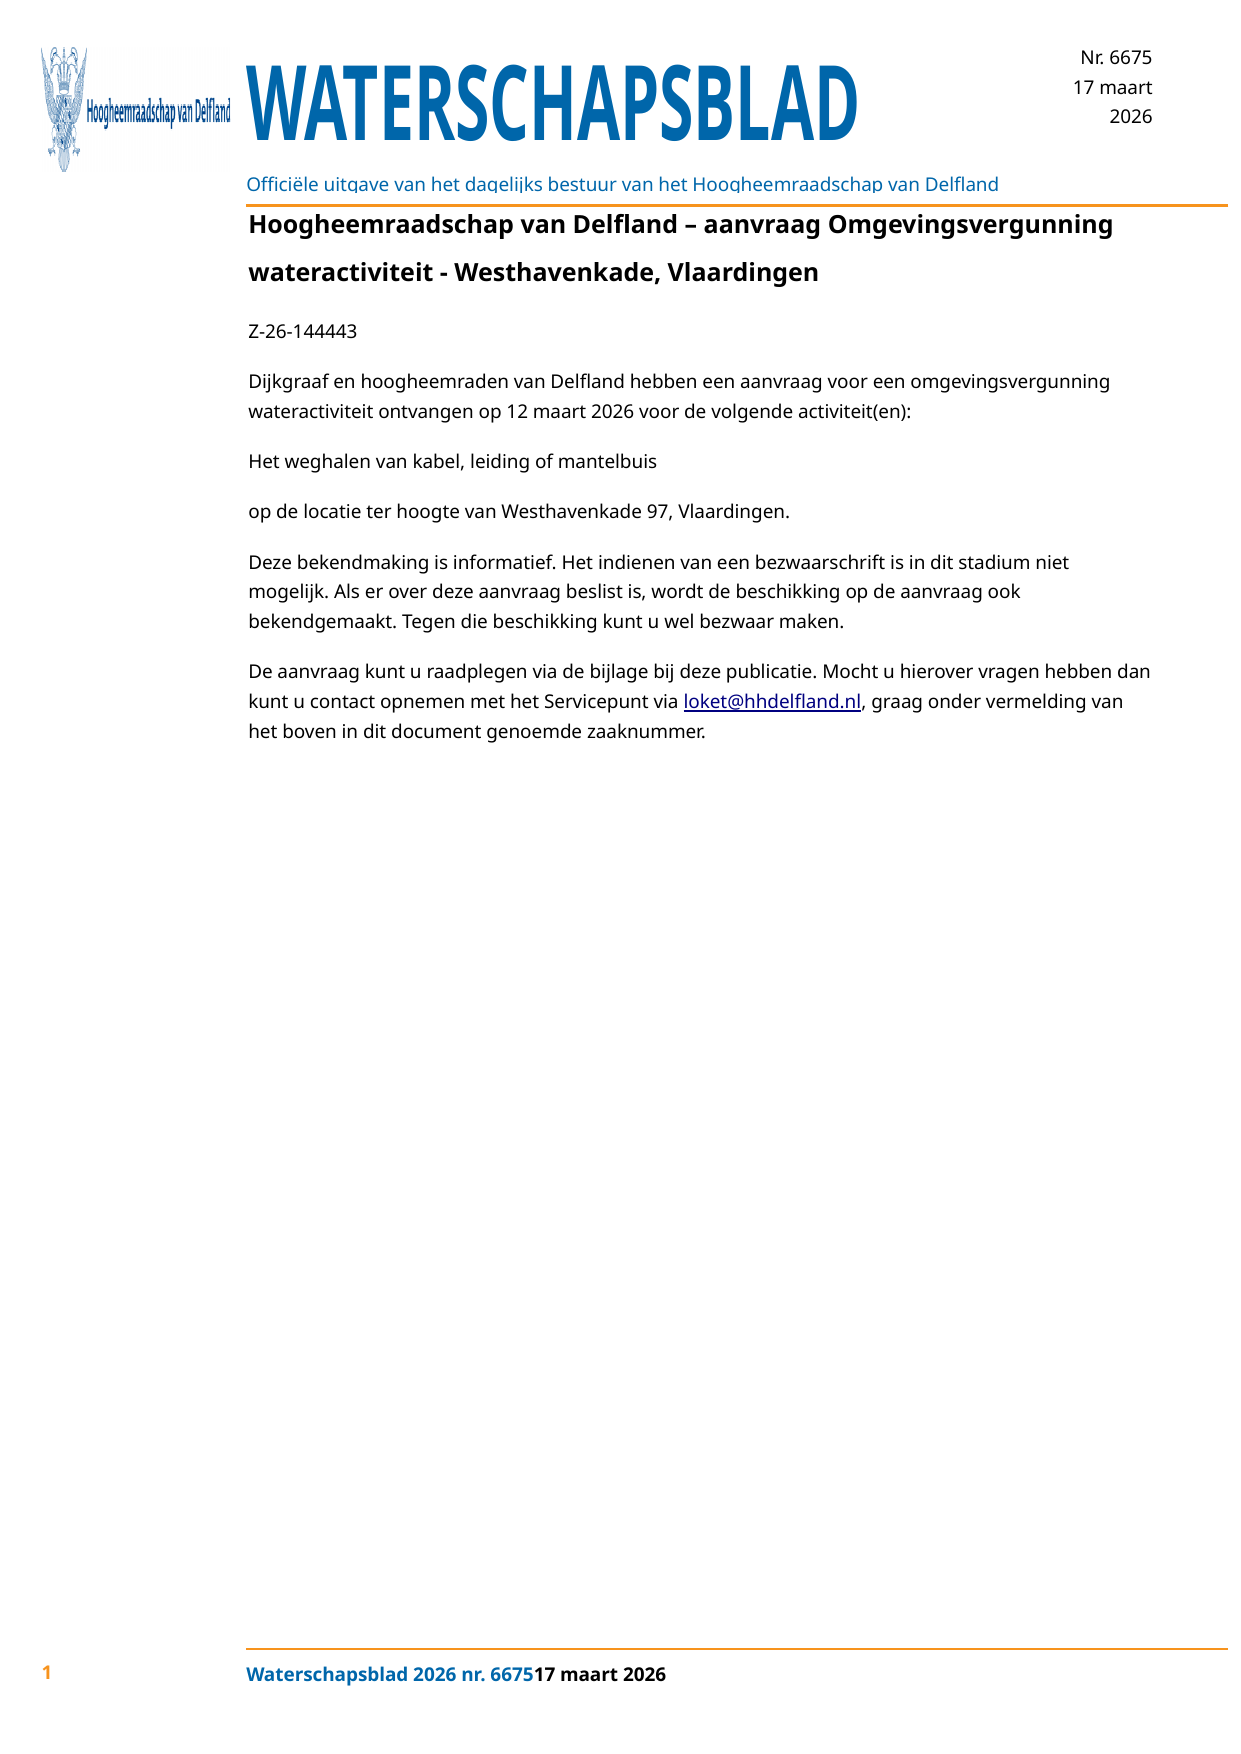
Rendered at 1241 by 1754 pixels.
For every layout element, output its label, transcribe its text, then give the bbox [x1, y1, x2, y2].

text Het weghalen van kabel, leiding of mantelbuis [248, 448, 1152, 474]
text Z-26-144443 [248, 318, 1152, 344]
text De aanvraag kunt u raadplegen via de bijlage bij deze publicatie. Mocht u hierover vragen hebben dan kunt u contact opnemen met het Servicepunt via loket@hhdelfland.nl, graag onder vermelding van het boven in dit document genoemde zaaknummer. [248, 659, 1152, 744]
text op de locatie ter hoogte van Westhavenkade 97, Vlaardingen. [248, 499, 1152, 524]
text Hoogheemraadschap van Delfland – aanvraag Omgevingsvergunning wateractiviteit - Westhavenkade, Vlaardingen [248, 207, 1152, 288]
text Deze bekendmaking is informatief. Het indienen van een bezwaarschrift is in dit stadium niet mogelijk. Als er over deze aanvraag beslist is, wordt de beschikking op de aanvraag ook bekendgemaakt. Tegen die beschikking kunt u wel bezwaar maken. [248, 549, 1152, 634]
picture [41, 47, 231, 172]
text Dijkgraaf en hoogheemraden van Delfland hebben een aanvraag voor een omgevingsvergunning wateractiviteit ontvangen op 12 maart 2026 voor de volgende activiteit(en): [248, 368, 1152, 424]
